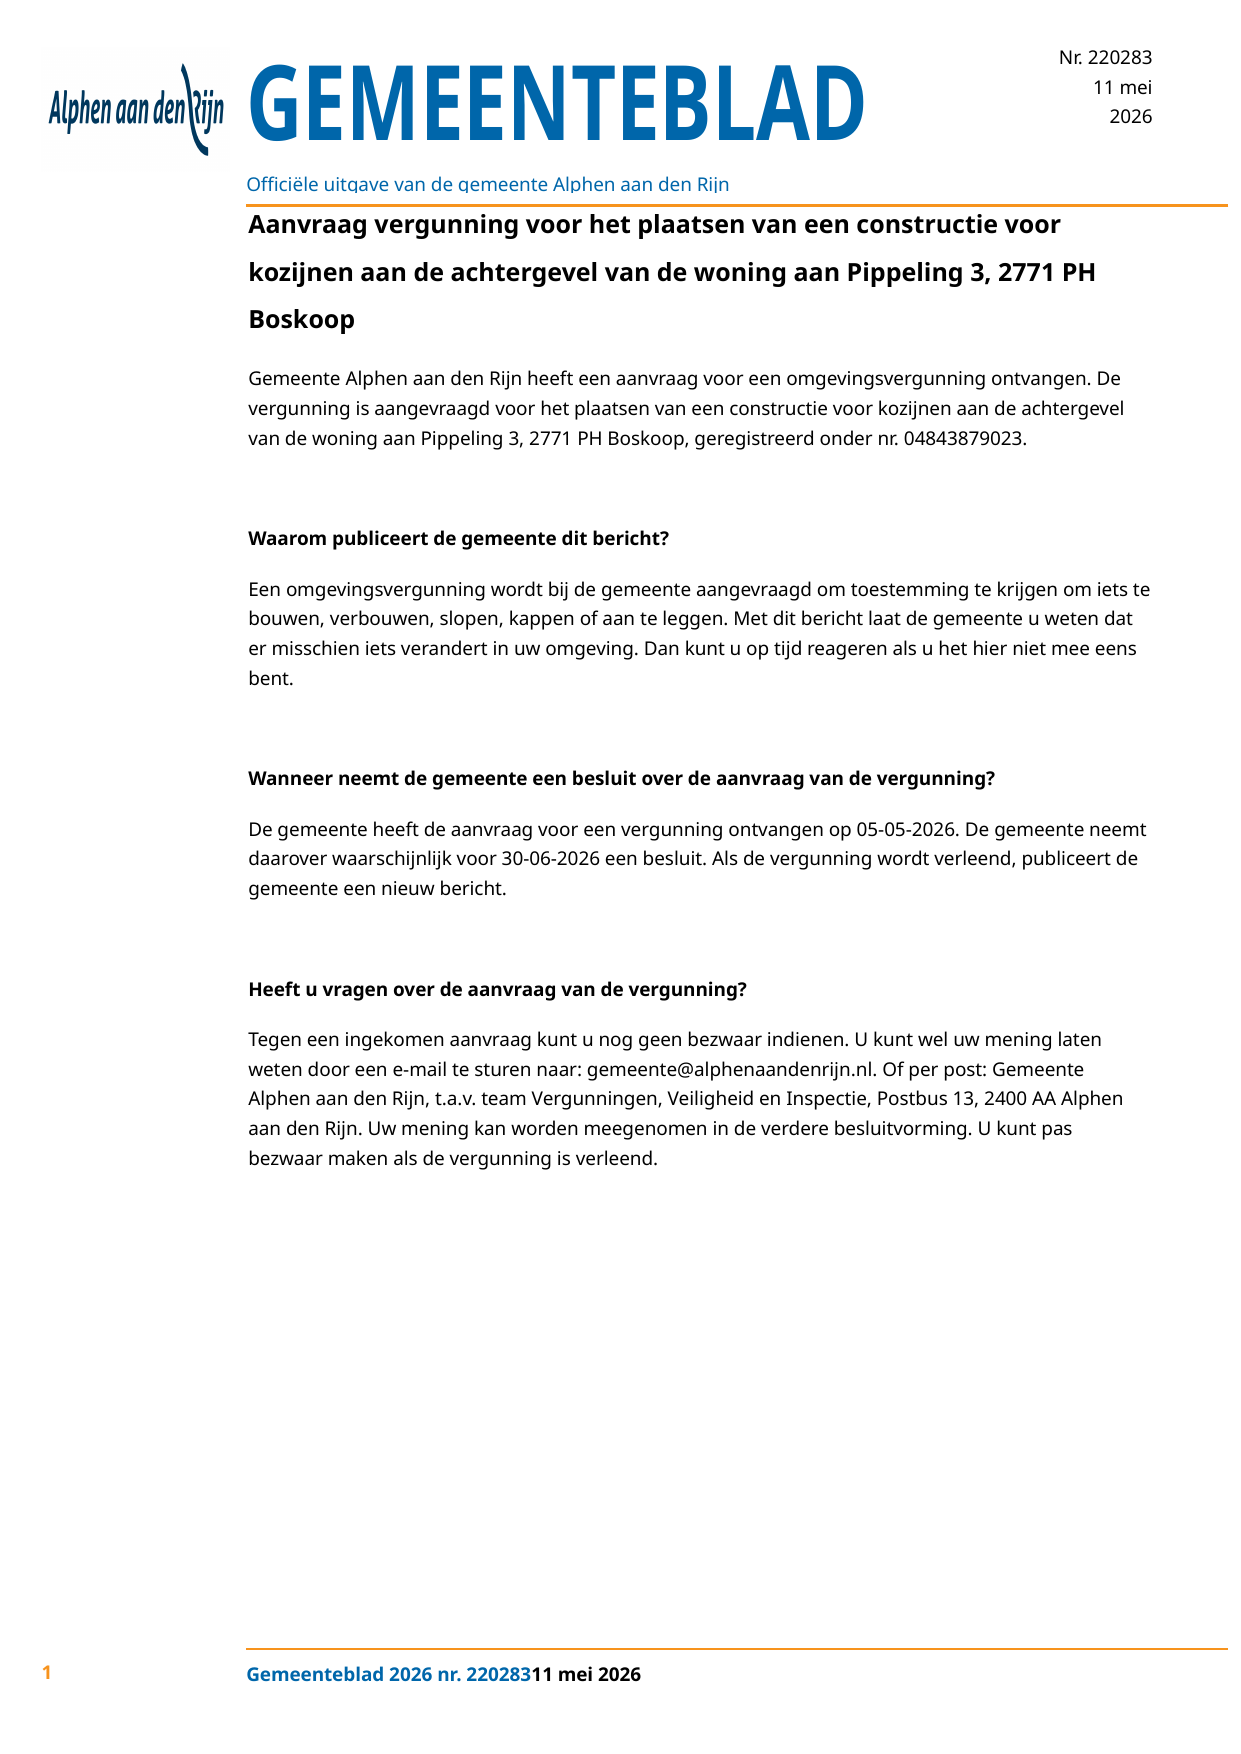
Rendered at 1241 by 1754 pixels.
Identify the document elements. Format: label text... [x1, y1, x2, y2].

text Tegen een ingekomen aanvraag kunt u nog geen bezwaar indienen. U kunt wel uw mening laten weten door een e-mail te sturen naar: gemeente@alphenaandenrijn.nl. Of per post: Gemeente Alphen aan den Rijn, t.a.v. team Vergunningen, Veiligheid en Inspectie, Postbus 13, 2400 AA Alphen aan den Rijn. Uw mening kan worden meegenomen in de verdere besluitvorming. U kunt pas bezwaar maken als de vergunning is verleend. [248, 1026, 1152, 1170]
picture [41, 47, 231, 172]
text Wanneer neemt de gemeente een besluit over de aanvraag van de vergunning? [248, 766, 1152, 791]
text De gemeente heeft de aanvraag voor een vergunning ontvangen op 05-05-2026. De gemeente neemt daarover waarschijnlijk voor 30-06-2026 een besluit. Als de vergunning wordt verleend, publiceert de gemeente een nieuw bericht. [248, 816, 1152, 901]
text Heeft u vragen over de aanvraag van de vergunning? [248, 976, 1152, 1002]
text Gemeente Alphen aan den Rijn heeft een aanvraag voor een omgevingsvergunning ontvangen. De vergunning is aangevraagd voor het plaatsen van een constructie voor kozijnen aan de achtergevel van de woning aan Pippeling 3, 2771 PH Boskoop, geregistreerd onder nr. 04843879023. [248, 366, 1152, 450]
text Een omgevingsvergunning wordt bij de gemeente aangevraagd om toestemming te krijgen om iets te bouwen, verbouwen, slopen, kappen of aan te leggen. Met dit bericht laat de gemeente u weten dat er misschien iets verandert in uw omgeving. Dan kunt u op tijd reageren als u het hier niet mee eens bent. [248, 576, 1152, 690]
text Aanvraag vergunning voor het plaatsen van een constructie voor kozijnen aan de achtergevel van de woning aan Pippeling 3, 2771 PH Boskoop [248, 207, 1152, 336]
text Waarom publiceert de gemeente dit bericht? [248, 526, 1152, 551]
